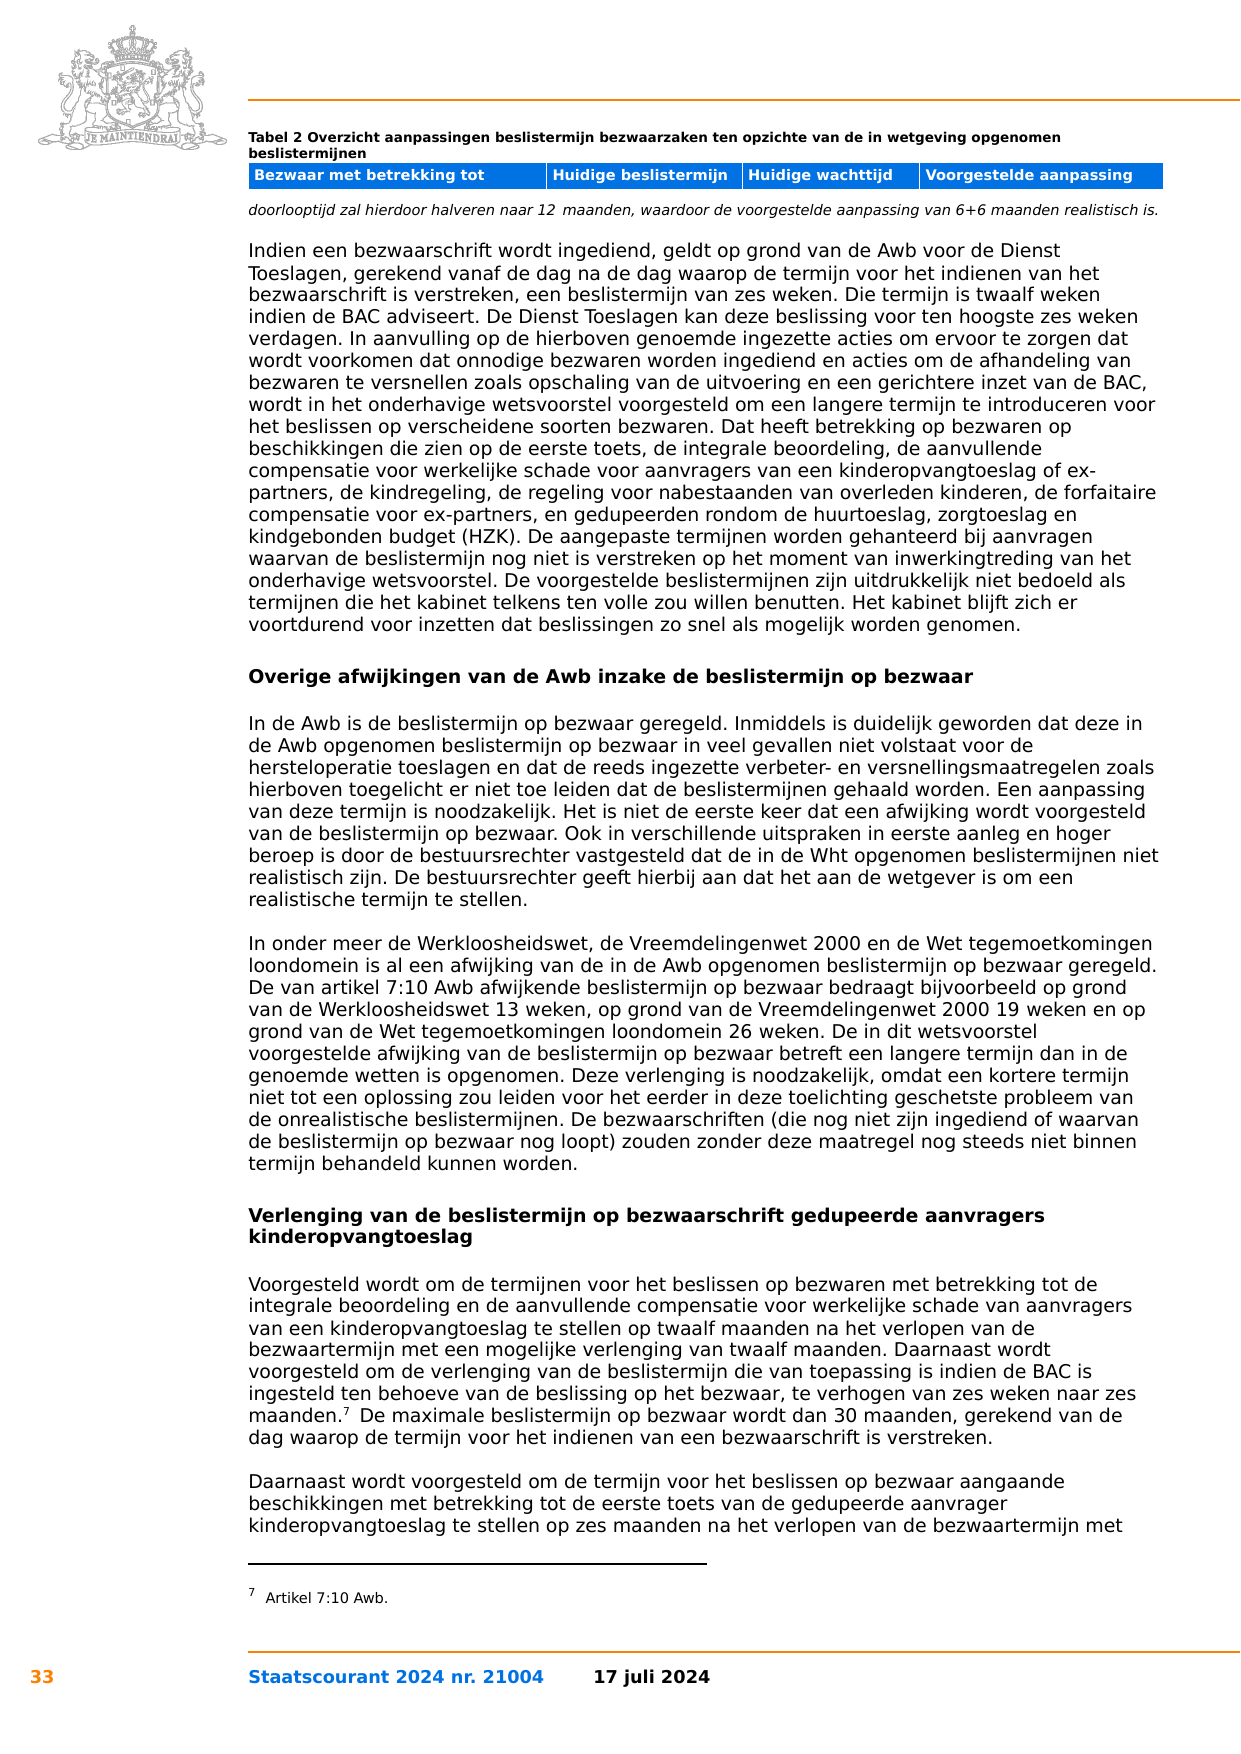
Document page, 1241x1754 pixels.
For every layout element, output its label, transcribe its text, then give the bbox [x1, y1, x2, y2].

table_cell Voorgestelde aanpassing [920, 163, 1163, 189]
text Daarnaast wordt voorgesteld om de termijn voor het beslissen op bezwaar aangaande beschikkingen met betrekking tot de eerste toets van de gedupeerde aanvrager kinderopvangtoeslag te stellen op zes maanden na het verlopen van de bezwaartermijn met [248, 1471, 1163, 1537]
text Artikel 7:10 Awb. [248, 1586, 1163, 1608]
table_cell Bezwaar met betrekking tot [249, 163, 546, 189]
text Voorgesteld wordt om de termijnen voor het beslissen op bezwaren met betrekking tot de integrale beoordeling en de aanvullende compensatie voor werkelijke schade van aanvragers van een kinderopvangtoeslag te stellen op twaalf maanden na het verlopen van de bezwaartermijn met een mogelijke verlenging van twaalf maanden. Daarnaast wordt voorgesteld om de verlenging van de beslistermijn die van toepassing is indien de BAC is ingesteld ten behoeve van de beslissing op het bezwaar, te verhogen van zes weken naar zes maanden. De maximale beslistermijn op bezwaar wordt dan 30 maanden, gerekend van de dag waarop de termijn voor het indienen van een bezwaarschrift is verstreken. [248, 1273, 1163, 1449]
table_header Tabel 2 Overzicht aanpassingen beslistermijn bezwaarzaken ten opzichte van de in wetgeving opgenomen beslistermijnen [248, 130, 1163, 161]
subtitle Verlenging van de beslistermijn op bezwaarschrift gedupeerde aanvragers kinderopvangtoeslag [248, 1204, 1163, 1248]
table_cell Huidige beslistermijn [547, 163, 742, 189]
table_cell doorlooptijd zal hierdoor halveren naar 12 maanden, waardoor de voorgestelde aanpassing van 6+6 maanden realistisch is. [248, 190, 1163, 218]
picture [38, 25, 227, 150]
text Indien een bezwaarschrift wordt ingediend, geldt op grond van de Awb voor de Dienst Toeslagen, gerekend vanaf de dag na de dag waarop de termijn voor het indienen van het bezwaarschrift is verstreken, een beslistermijn van zes weken. Die termijn is twaalf weken indien de BAC adviseert. De Dienst Toeslagen kan deze beslissing voor ten hoogste zes weken verdagen. In aanvulling op de hierboven genoemde ingezette acties om ervoor te zorgen dat wordt voorkomen dat onnodige bezwaren worden ingediend en acties om de afhandeling van bezwaren te versnellen zoals opschaling van de uitvoering en een gerichtere inzet van de BAC, wordt in het onderhavige wetsvoorstel voorgesteld om een langere termijn te introduceren voor het beslissen op verscheidene soorten bezwaren. Dat heeft betrekking op bezwaren op beschikkingen die zien op de eerste toets, de integrale beoordeling, de aanvullende compensatie voor werkelijke schade voor aanvragers van een kinderopvangtoeslag of ex-partners, de kindregeling, de regeling voor nabestaanden van overleden kinderen, de forfaitaire compensatie voor ex-partners, en gedupeerden rondom de huurtoeslag, zorgtoeslag en kindgebonden budget (HZK). De aangepaste termijnen worden gehanteerd bij aanvragen waarvan de beslistermijn nog niet is verstreken op het moment van inwerkingtreding van het onderhavige wetsvoorstel. De voorgestelde beslistermijnen zijn uitdrukkelijk niet bedoeld als termijnen die het kabinet telkens ten volle zou willen benutten. Het kabinet blijft zich er voortdurend voor inzetten dat beslissingen zo snel als mogelijk worden genomen. [248, 240, 1163, 636]
text In onder meer de Werkloosheidswet, de Vreemdelingenwet 2000 en de Wet tegemoetkomingen loondomein is al een afwijking van de in de Awb opgenomen beslistermijn op bezwaar geregeld. De van artikel 7:10 Awb afwijkende beslistermijn op bezwaar bedraagt bijvoorbeeld op grond van de Werkloosheidswet 13 weken, op grond van de Vreemdelingenwet 2000 19 weken en op grond van de Wet tegemoetkomingen loondomein 26 weken. De in dit wetsvoorstel voorgestelde afwijking van de beslistermijn op bezwaar betreft een langere termijn dan in de genoemde wetten is opgenomen. Deze verlenging is noodzakelijk, omdat een kortere termijn niet tot een oplossing zou leiden voor het eerder in deze toelichting geschetste probleem van de onrealistische beslistermijnen. De bezwaarschriften (die nog niet zijn ingediend of waarvan de beslistermijn op bezwaar nog loopt) zouden zonder deze maatregel nog steeds niet binnen termijn behandeld kunnen worden. [248, 933, 1163, 1174]
text In de Awb is de beslistermijn op bezwaar geregeld. Inmiddels is duidelijk geworden dat deze in de Awb opgenomen beslistermijn op bezwaar in veel gevallen niet volstaat voor de hersteloperatie toeslagen en dat de reeds ingezette verbeter- en versnellingsmaatregelen zoals hierboven toegelicht er niet toe leiden dat de beslistermijnen gehaald worden. Een aanpassing van deze termijn is noodzakelijk. Het is niet de eerste keer dat een afwijking wordt voorgesteld van de beslistermijn op bezwaar. Ook in verschillende uitspraken in eerste aanleg en hoger beroep is door de bestuursrechter vastgesteld dat de in de Wht opgenomen beslistermijnen niet realistisch zijn. De bestuursrechter geeft hierbij aan dat het aan de wetgever is om een realistische termijn te stellen. [248, 713, 1163, 911]
subtitle Overige afwijkingen van de Awb inzake de beslistermijn op bezwaar [248, 666, 1163, 688]
table_cell Huidige wachttijd [743, 163, 919, 189]
